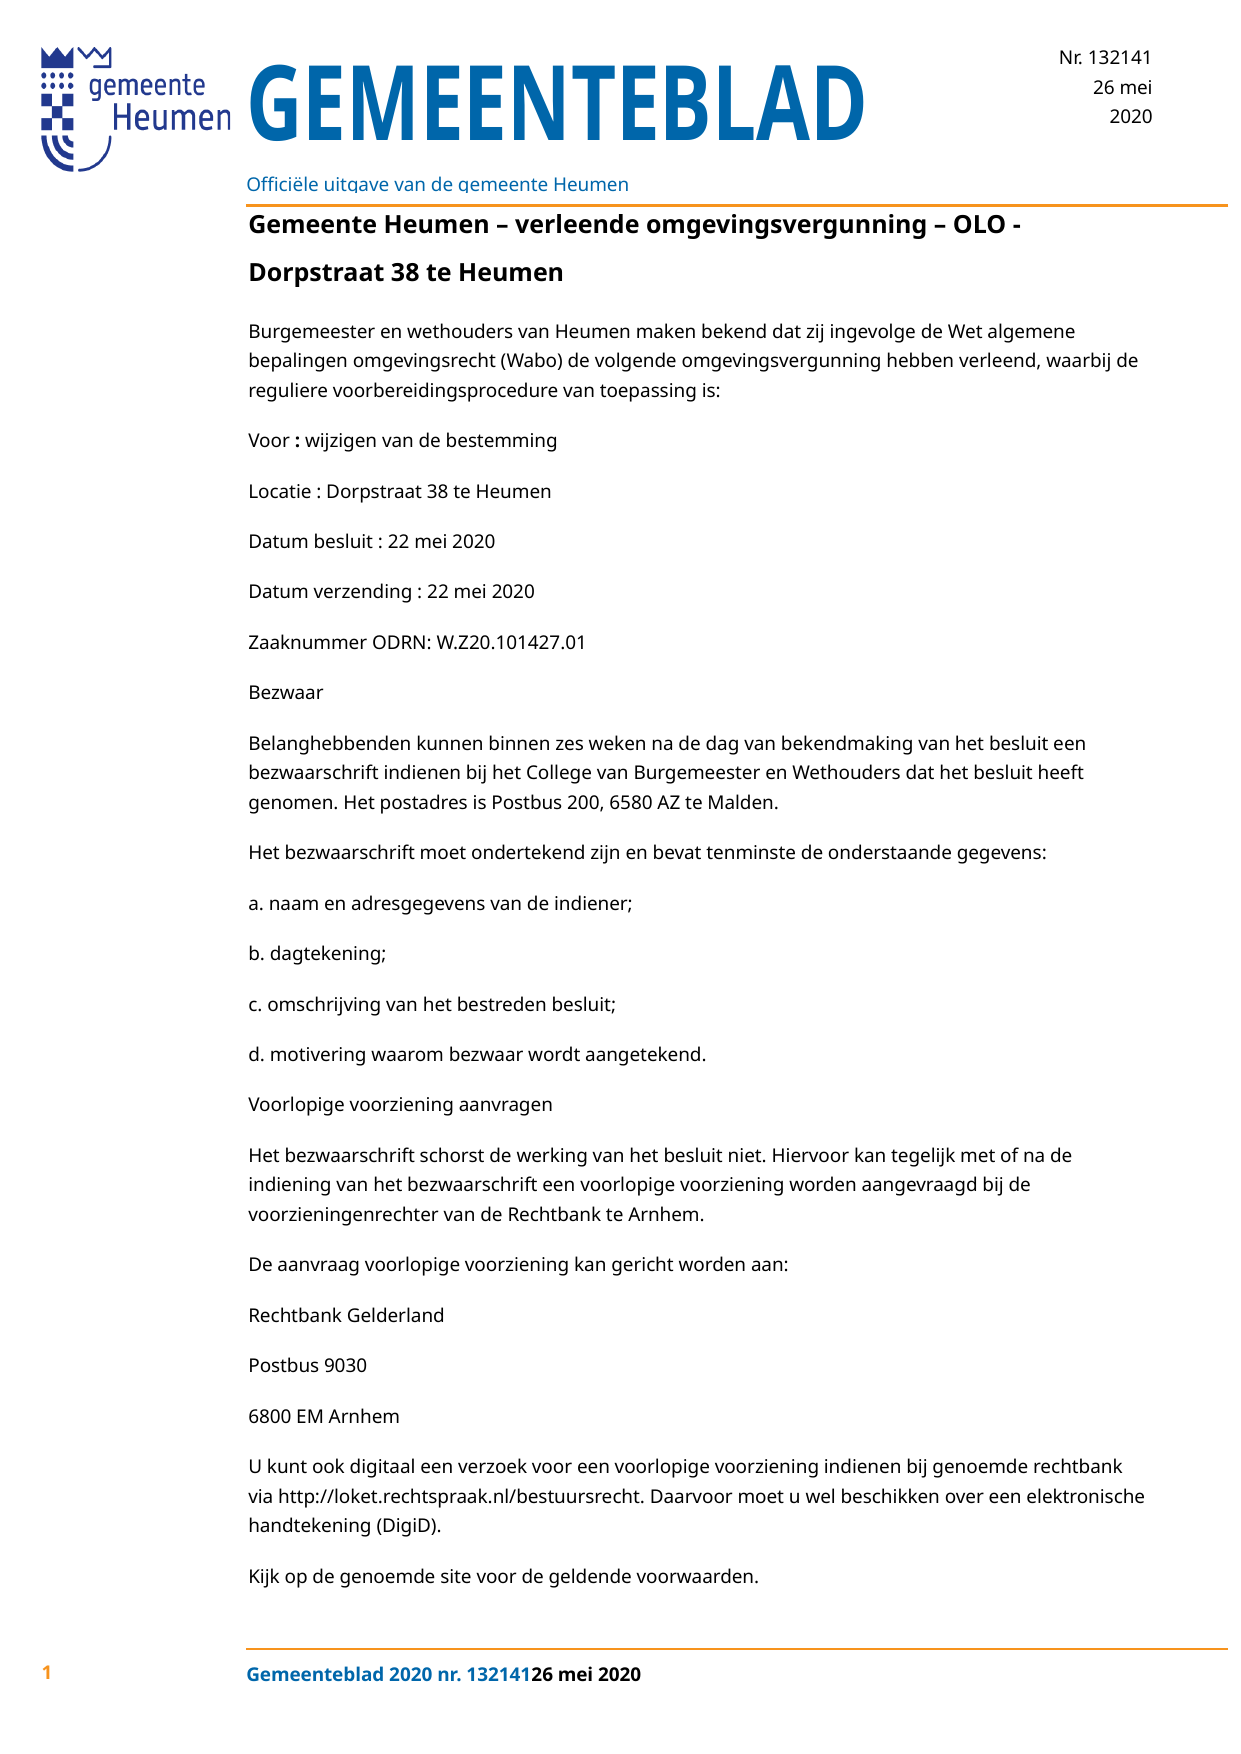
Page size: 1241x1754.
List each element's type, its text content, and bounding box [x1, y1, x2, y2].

text a. naam en adresgegevens van de indiener; [248, 890, 1152, 916]
text Kijk op de genoemde site voor de geldende voorwaarden. [248, 1563, 1152, 1589]
text Het bezwaarschrift schorst de werking van het besluit niet. Hiervoor kan tegelijk met of na de indiening van het bezwaarschrift een voorlopige voorziening worden aangevraagd bij de voorzieningenrechter van de Rechtbank te Arnhem. [248, 1142, 1152, 1227]
text De aanvraag voorlopige voorziening kan gericht worden aan: [248, 1252, 1152, 1277]
text Rechtbank Gelderland [248, 1302, 1152, 1328]
text Voor : wijzigen van de bestemming [248, 427, 1152, 453]
text 6800 EM Arnhem [248, 1403, 1152, 1429]
picture [41, 47, 231, 172]
text Burgemeester en wethouders van Heumen maken bekend dat zij ingevolge de Wet algemene bepalingen omgevingsrecht (Wabo) de volgende omgevingsvergunning hebben verleend, waarbij de reguliere voorbereidingsprocedure van toepassing is: [248, 318, 1152, 403]
text Gemeente Heumen – verleende omgevingsvergunning – OLO - Dorpstraat 38 te Heumen [248, 207, 1152, 288]
text c. omschrijving van het bestreden besluit; [248, 991, 1152, 1017]
text Zaaknummer ODRN: W.Z20.101427.01 [248, 629, 1152, 655]
text U kunt ook digitaal een verzoek voor een voorlopige voorziening indienen bij genoemde rechtbank via http://loket.rechtspraak.nl/bestuursrecht. Daarvoor moet u wel beschikken over een elektronische handtekening (DigiD). [248, 1453, 1152, 1538]
text Locatie : Dorpstraat 38 te Heumen [248, 478, 1152, 504]
text Datum besluit : 22 mei 2020 [248, 528, 1152, 554]
text d. motivering waarom bezwaar wordt aangetekend. [248, 1041, 1152, 1067]
text Het bezwaarschrift moet ondertekend zijn en bevat tenminste de onderstaande gegevens: [248, 839, 1152, 865]
text Postbus 9030 [248, 1352, 1152, 1378]
text Belanghebbenden kunnen binnen zes weken na de dag van bekendmaking van het besluit een bezwaarschrift indienen bij het College van Burgemeester en Wethouders dat het besluit heeft genomen. Het postadres is Postbus 200, 6580 AZ te Malden. [248, 730, 1152, 815]
text Bezwaar [248, 679, 1152, 705]
text Datum verzending : 22 mei 2020 [248, 579, 1152, 604]
text b. dagtekening; [248, 940, 1152, 966]
text Voorlopige voorziening aanvragen [248, 1092, 1152, 1117]
